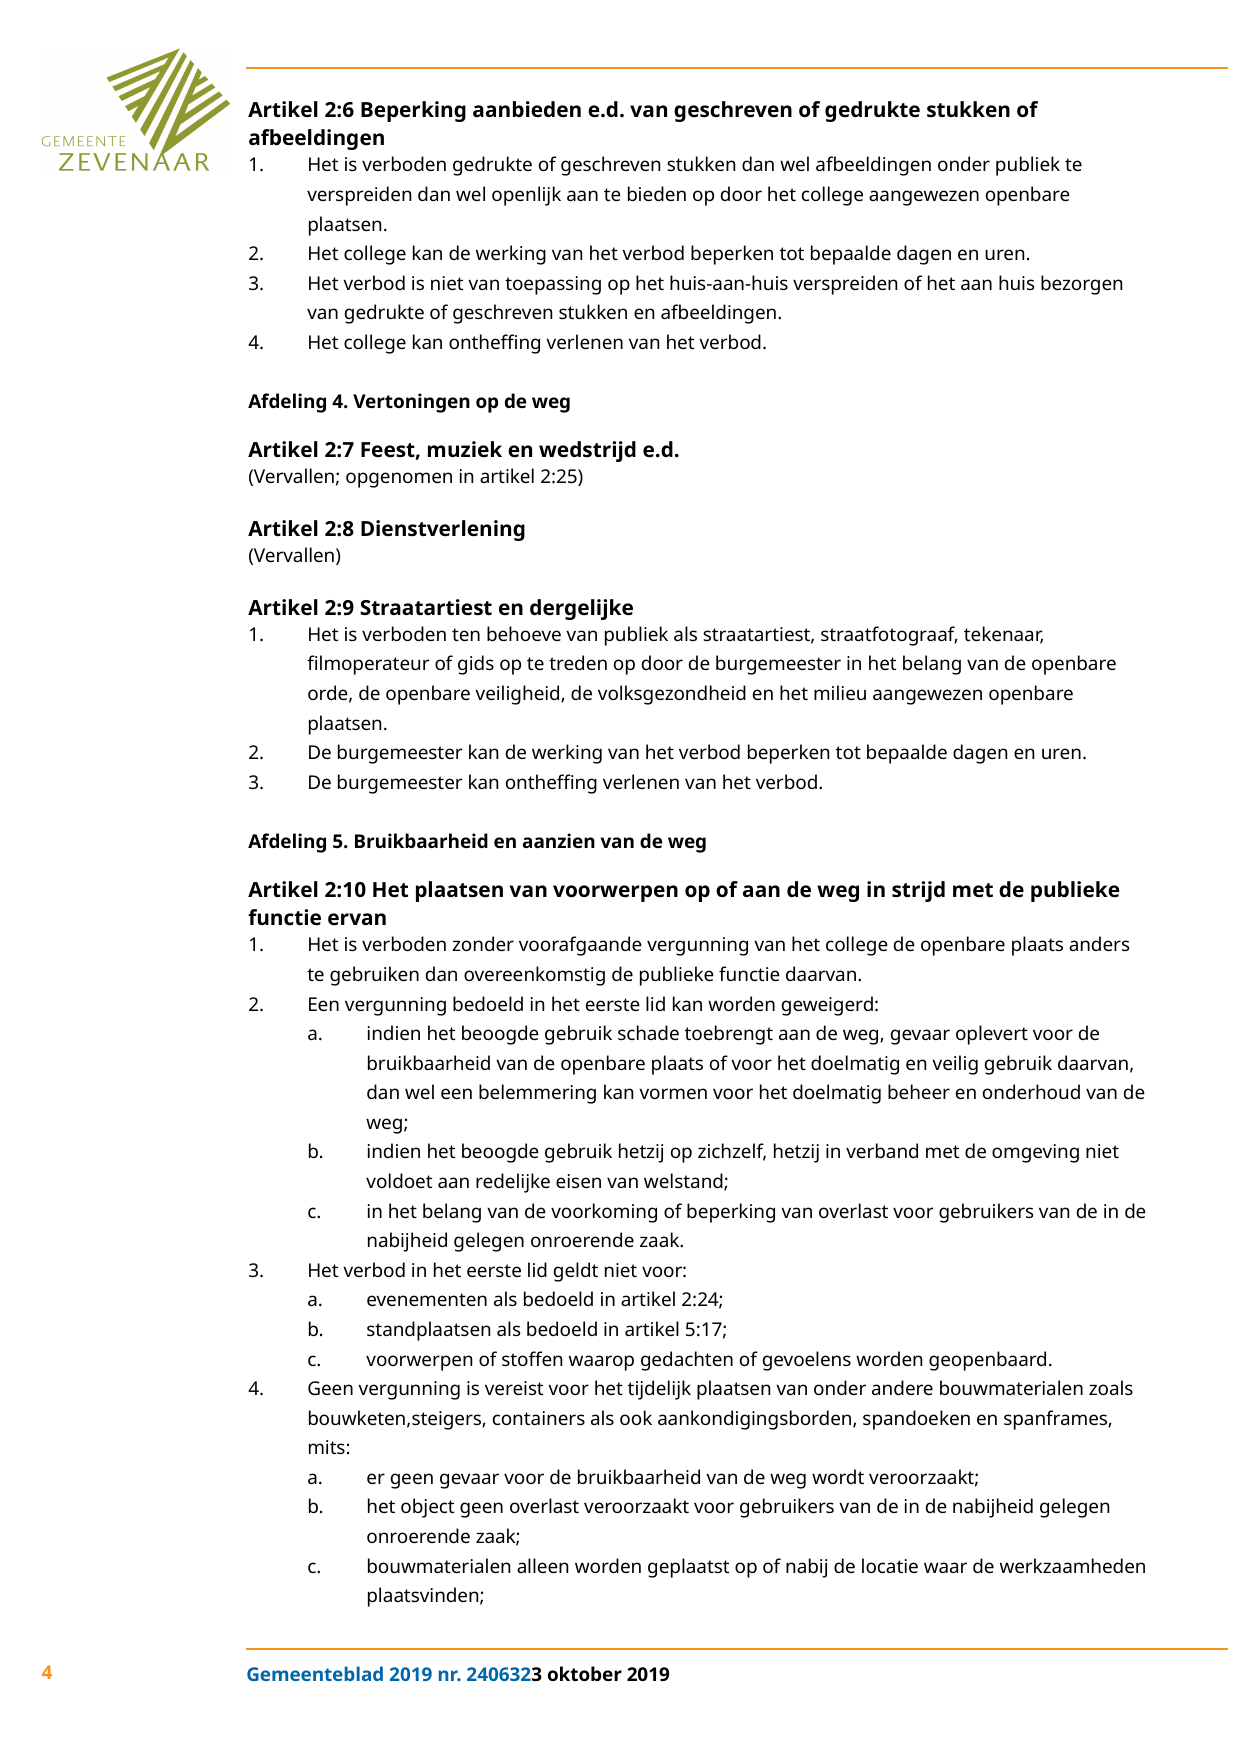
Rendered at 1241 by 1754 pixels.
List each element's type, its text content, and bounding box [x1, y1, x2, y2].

list bouwmaterialen alleen worden geplaatst op of nabij de locatie waar de werkzaamheden plaatsvinden; [307, 1553, 1152, 1608]
text Artikel 2:9 Straatartiest en dergelijke [248, 593, 1152, 621]
text Artikel 2:6 Beperking aanbieden e.d. van geschreven of gedrukte stukken of afbeeldingen [248, 95, 1152, 152]
list Het verbod is niet van toepassing op het huis-aan-huis verspreiden of het aan huis bezorgen van gedrukte of geschreven stukken en afbeeldingen. [248, 270, 1152, 325]
picture [41, 47, 231, 172]
list Het college kan ontheffing verlenen van het verbod. [248, 329, 1152, 355]
text Afdeling 5. Bruikbaarheid en aanzien van de weg [248, 828, 1152, 854]
list Het verbod in het eerste lid geldt niet voor: [248, 1257, 1152, 1283]
list De burgemeester kan ontheffing verlenen van het verbod. [248, 769, 1152, 795]
list Het college kan de werking van het verbod beperken tot bepaalde dagen en uren. [248, 240, 1152, 266]
list De burgemeester kan de werking van het verbod beperken tot bepaalde dagen en uren. [248, 739, 1152, 765]
list het object geen overlast veroorzaakt voor gebruikers van de in de nabijheid gelegen onroerende zaak; [307, 1494, 1152, 1549]
list in het belang van de voorkoming of beperking van overlast voor gebruikers van de in de nabijheid gelegen onroerende zaak. [307, 1198, 1152, 1253]
text Afdeling 4. Vertoningen op de weg [248, 388, 1152, 414]
list Geen vergunning is vereist voor het tijdelijk plaatsen van onder andere bouwmaterialen zoals bouwketen,steigers, containers als ook aankondigingsborden, spandoeken en spanframes, mits: [248, 1375, 1152, 1460]
list indien het beoogde gebruik schade toebrengt aan de weg, gevaar oplevert voor de bruikbaarheid van de openbare plaats of voor het doelmatig en veilig gebruik daarvan, dan wel een belemmering kan vormen voor het doelmatig beheer en onderhoud van de weg; [307, 1020, 1152, 1135]
list standplaatsen als bedoeld in artikel 5:17; [307, 1316, 1152, 1342]
list er geen gevaar voor de bruikbaarheid van de weg wordt veroorzaakt; [307, 1464, 1152, 1490]
text Artikel 2:7 Feest, muziek en wedstrijd e.d. [248, 435, 1152, 463]
list Het is verboden zonder voorafgaande vergunning van het college de openbare plaats anders te gebruiken dan overeenkomstig de publieke functie daarvan. [248, 932, 1152, 987]
text (Vervallen) [248, 542, 1152, 568]
list Een vergunning bedoeld in het eerste lid kan worden geweigerd: [248, 991, 1152, 1016]
list Het is verboden gedrukte of geschreven stukken dan wel afbeeldingen onder publiek te verspreiden dan wel openlijk aan te bieden op door het college aangewezen openbare plaatsen. [248, 152, 1152, 237]
list voorwerpen of stoffen waarop gedachten of gevoelens worden geopenbaard. [307, 1346, 1152, 1371]
text Artikel 2:10 Het plaatsen van voorwerpen op of aan de weg in strijd met de publieke functie ervan [248, 875, 1152, 932]
text (Vervallen; opgenomen in artikel 2:25) [248, 463, 1152, 489]
list evenementen als bedoeld in artikel 2:24; [307, 1287, 1152, 1312]
text Artikel 2:8 Dienstverlening [248, 514, 1152, 542]
list indien het beoogde gebruik hetzij op zichzelf, hetzij in verband met de omgeving niet voldoet aan redelijke eisen van welstand; [307, 1139, 1152, 1194]
list Het is verboden ten behoeve van publiek als straatartiest, straatfotograaf, tekenaar, filmoperateur of gids op te treden op door de burgemeester in het belang van de openbare orde, de openbare veiligheid, de volksgezondheid en het milieu aangewezen openbare plaatsen. [248, 621, 1152, 736]
